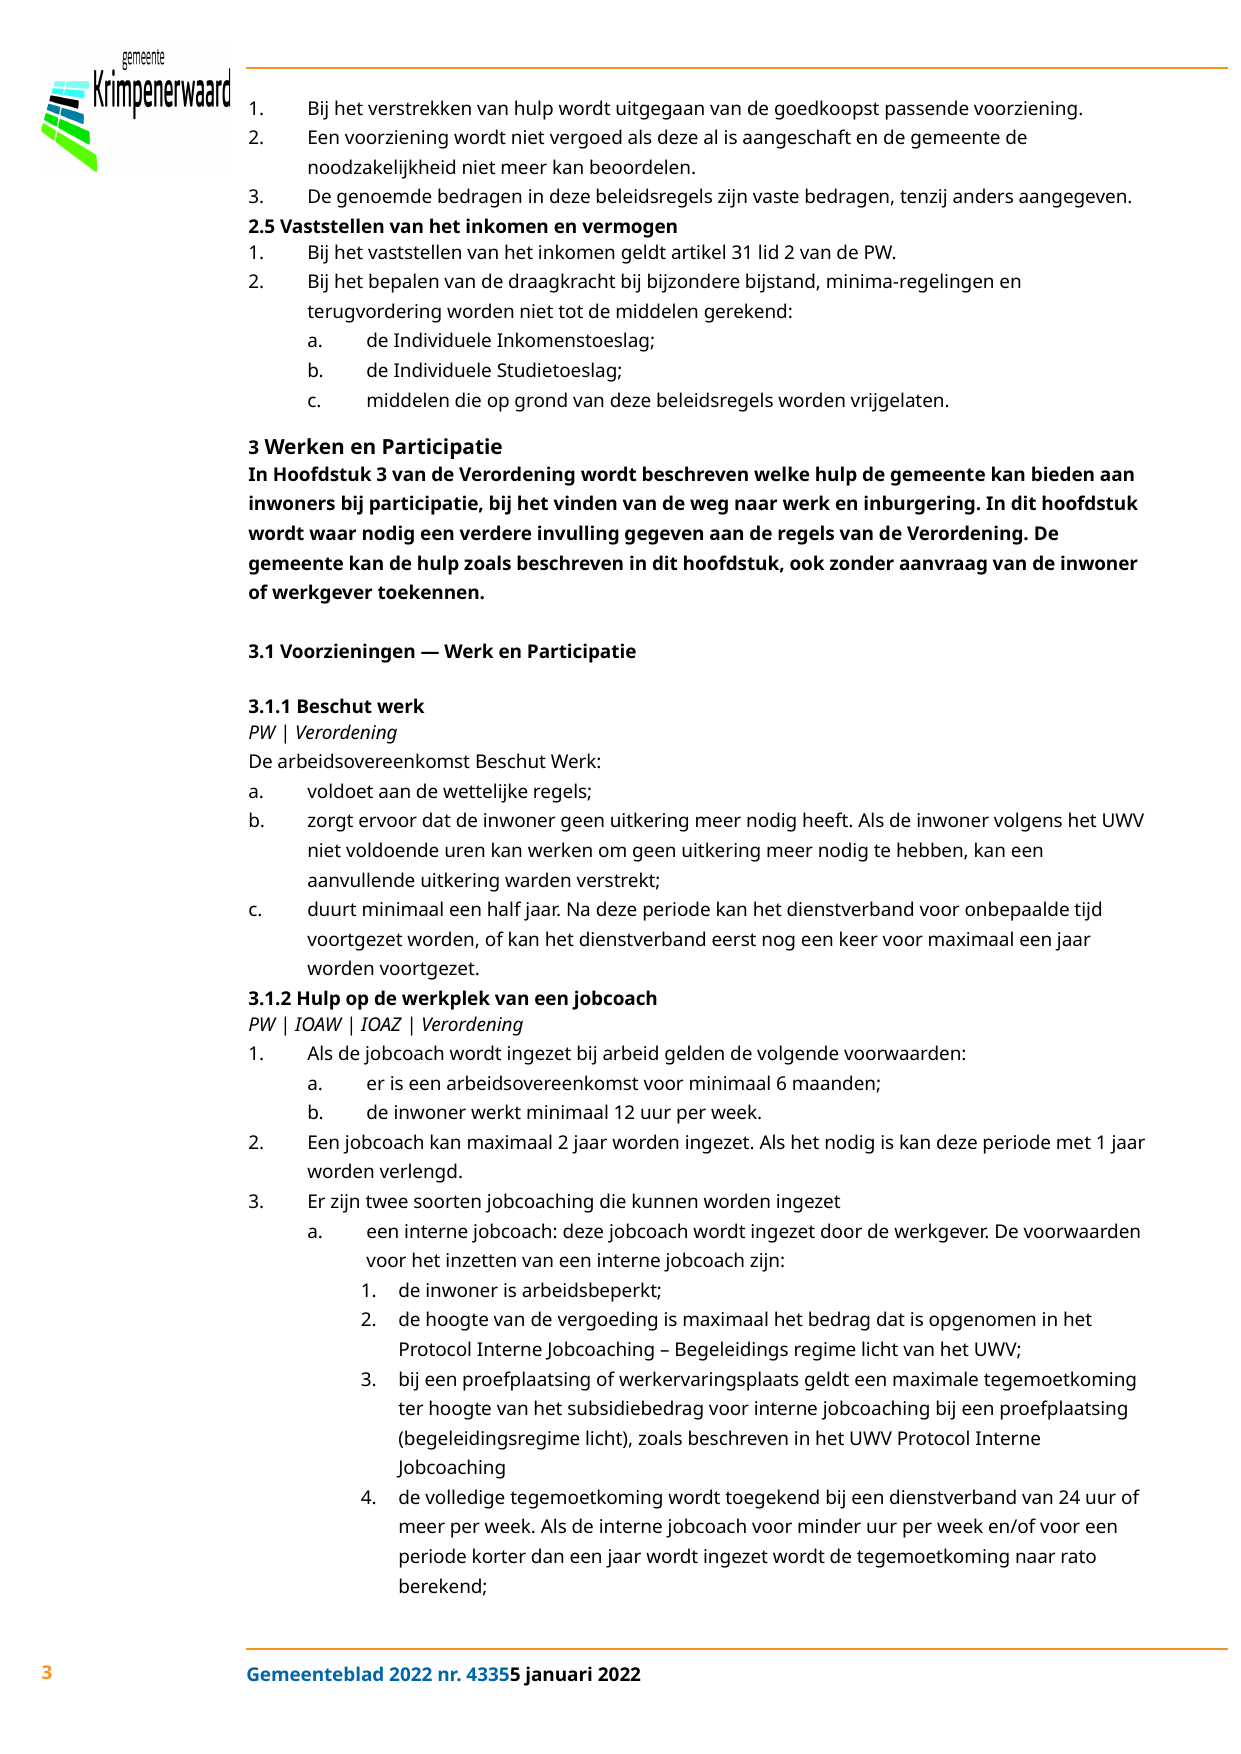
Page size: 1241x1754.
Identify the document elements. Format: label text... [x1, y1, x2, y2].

text 3.1.1 Beschut werk [248, 693, 1152, 719]
list zorgt ervoor dat de inwoner geen uitkering meer nodig heeft. Als de inwoner volgens het UWV niet voldoende uren kan werken om geen uitkering meer nodig te hebben, kan een aanvullende uitkering warden verstrekt; [248, 808, 1152, 892]
list Bij het verstrekken van hulp wordt uitgegaan van de goedkoopst passende voorziening. [248, 95, 1152, 121]
list Bij het vaststellen van het inkomen geldt artikel 31 lid 2 van de PW. [248, 239, 1152, 264]
picture [41, 47, 231, 172]
text PW | Verordening [248, 719, 1152, 744]
text 3.1 Voorzieningen — Werk en Participatie [248, 638, 1152, 663]
text 3.1.2 Hulp op de werkplek van een jobcoach [248, 985, 1152, 1011]
list de volledige tegemoetkoming wordt toegekend bij een dienstverband van 24 uur of meer per week. Als de interne jobcoach voor minder uur per week en/of voor een periode korter dan een jaar wordt ingezet wordt de tegemoetkoming naar rato berekend; [361, 1484, 1152, 1599]
list de Individuele Studietoeslag; [307, 357, 1152, 383]
list de inwoner werkt minimaal 12 uur per week. [307, 1099, 1152, 1125]
list een interne jobcoach: deze jobcoach wordt ingezet door de werkgever. De voorwaarden voor het inzetten van een interne jobcoach zijn: [307, 1218, 1152, 1273]
text PW | IOAW | IOAZ | Verordening [248, 1011, 1152, 1037]
list duurt minimaal een half jaar. Na deze periode kan het dienstverband voor onbepaalde tijd voortgezet worden, of kan het dienstverband eerst nog een keer voor maximaal een jaar worden voortgezet. [248, 896, 1152, 981]
list Er zijn twee soorten jobcoaching die kunnen worden ingezet [248, 1188, 1152, 1214]
list middelen die op grond van deze beleidsregels worden vrijgelaten. [307, 387, 1152, 412]
list bij een proefplaatsing of werkervaringsplaats geldt een maximale tegemoetkoming ter hoogte van het subsidiebedrag voor interne jobcoaching bij een proefplaatsing (begeleidingsregime licht), zoals beschreven in het UWV Protocol Interne Jobcoaching [361, 1366, 1152, 1480]
text 3 Werken en Participatie [248, 432, 1152, 461]
list de Individuele Inkomenstoeslag; [307, 328, 1152, 353]
list Een voorziening wordt niet vergoed als deze al is aangeschaft en de gemeente de noodzakelijkheid niet meer kan beoordelen. [248, 124, 1152, 180]
list de hoogte van de vergoeding is maximaal het bedrag dat is opgenomen in het Protocol Interne Jobcoaching – Begeleidings regime licht van het UWV; [361, 1307, 1152, 1362]
list er is een arbeidsovereenkomst voor minimaal 6 maanden; [307, 1070, 1152, 1096]
list Bij het bepalen van de draagkracht bij bijzondere bijstand, minima-regelingen en terugvordering worden niet tot de middelen gerekend: [248, 268, 1152, 324]
list Als de jobcoach wordt ingezet bij arbeid gelden de volgende voorwaarden: [248, 1040, 1152, 1066]
table_header In Hoofdstuk 3 van de Verordening wordt beschreven welke hulp de gemeente kan bieden aan inwoners bij participatie, bij het vinden van de weg naar werk en inburgering. In dit hoofdstuk wordt waar nodig een verdere invulling gegeven aan de regels van de Verordening. De gemeente kan de hulp zoals beschreven in dit hoofdstuk, ook zonder aanvraag van de inwoner of werkgever toekennen. [248, 461, 1152, 605]
list De genoemde bedragen in deze beleidsregels zijn vaste bedragen, tenzij anders aangegeven. [248, 183, 1152, 209]
list Een jobcoach kan maximaal 2 jaar worden ingezet. Als het nodig is kan deze periode met 1 jaar worden verlengd. [248, 1129, 1152, 1184]
list voldoet aan de wettelijke regels; [248, 778, 1152, 804]
text 2.5 Vaststellen van het inkomen en vermogen [248, 213, 1152, 239]
list de inwoner is arbeidsbeperkt; [361, 1277, 1152, 1303]
text De arbeidsovereenkomst Beschut Werk: [248, 748, 1152, 774]
